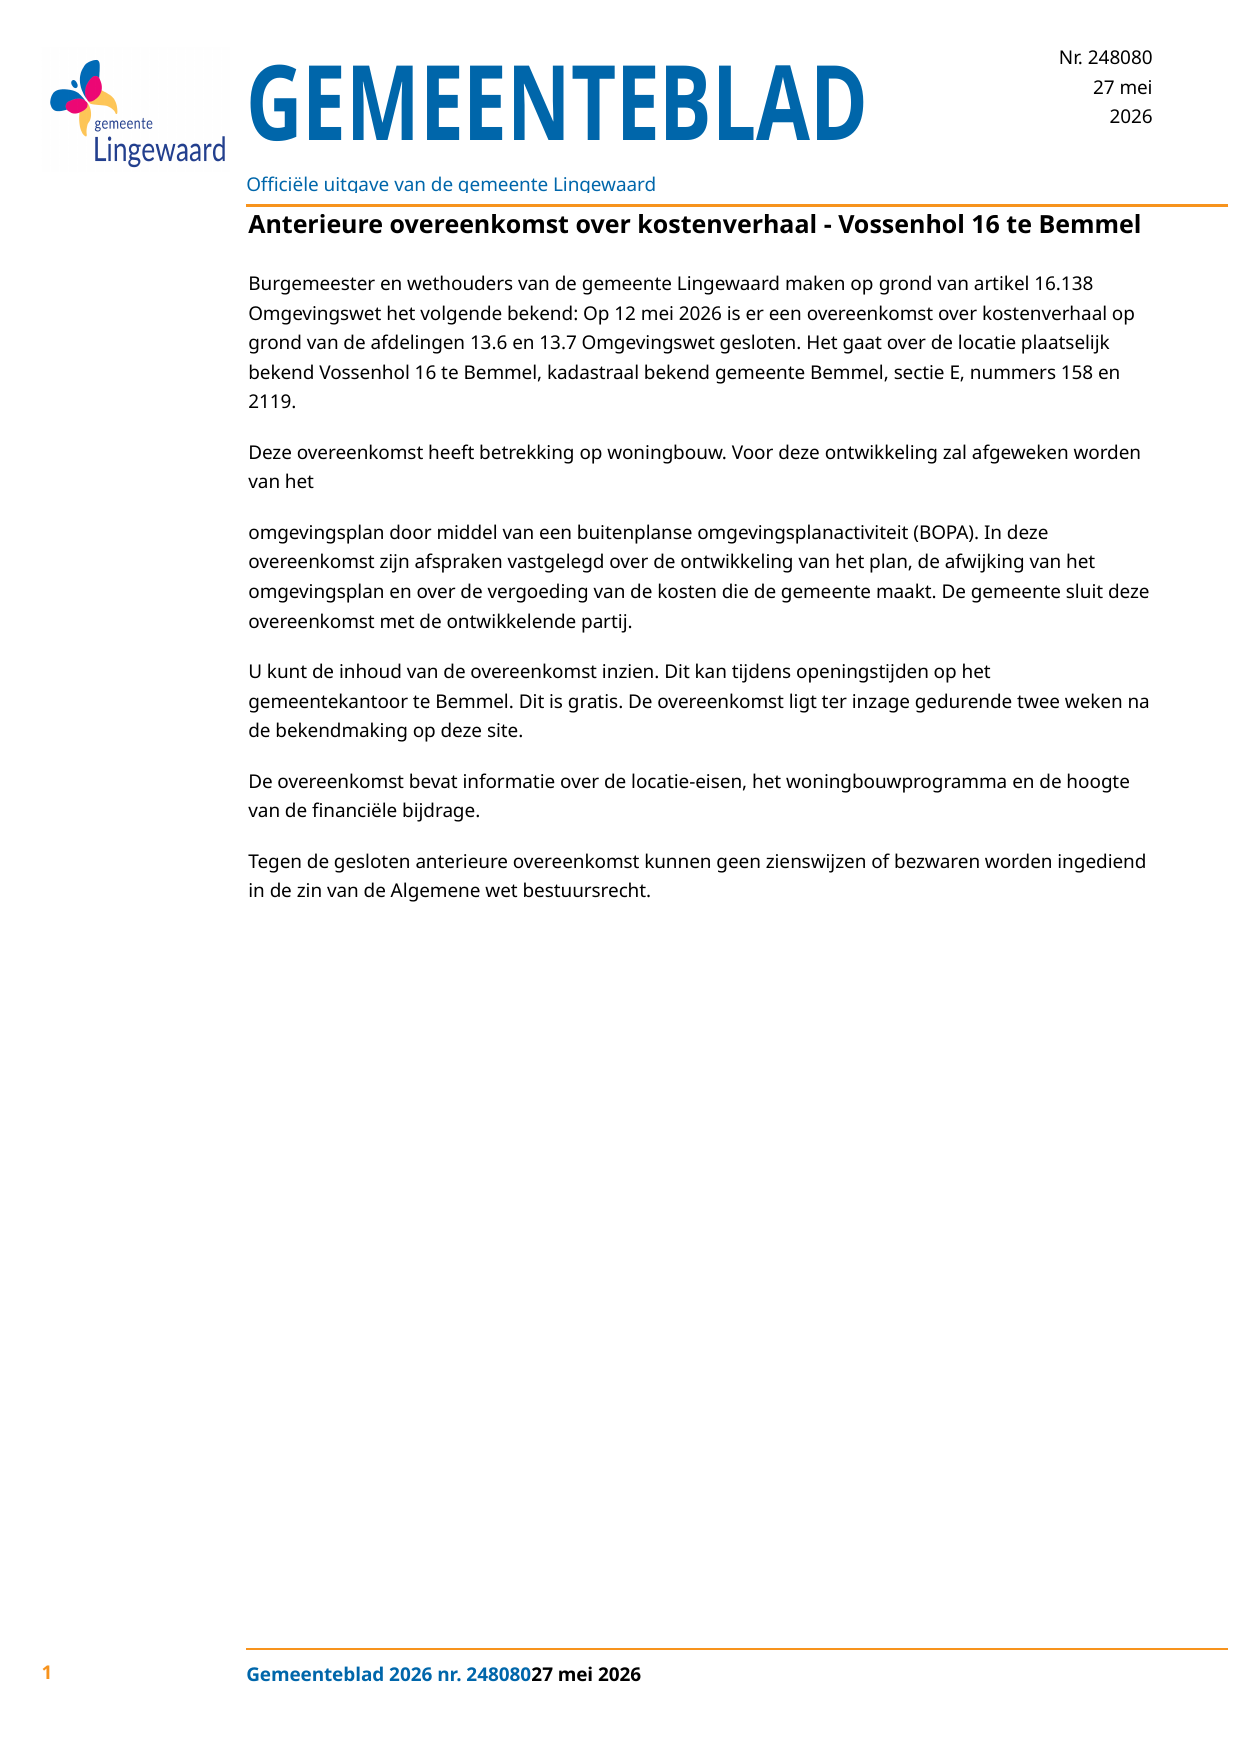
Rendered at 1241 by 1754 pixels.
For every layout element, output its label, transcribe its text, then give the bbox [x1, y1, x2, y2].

text Tegen de gesloten anterieure overeenkomst kunnen geen zienswijzen of bezwaren worden ingediend in de zin van de Algemene wet bestuursrecht. [248, 848, 1152, 903]
picture [41, 47, 231, 172]
text U kunt de inhoud van de overeenkomst inzien. Dit kan tijdens openingstijden op het gemeentekantoor te Bemmel. Dit is gratis. De overeenkomst ligt ter inzage gedurende twee weken na de bekendmaking op deze site. [248, 658, 1152, 743]
text omgevingsplan door middel van een buitenplanse omgevingsplanactiviteit (BOPA). In deze overeenkomst zijn afspraken vastgelegd over de ontwikkeling van het plan, de afwijking van het omgevingsplan en over de vergoeding van de kosten die de gemeente maakt. De gemeente sluit deze overeenkomst met de ontwikkelende partij. [248, 519, 1152, 633]
text Anterieure overeenkomst over kostenverhaal - Vossenhol 16 te Bemmel [248, 207, 1152, 241]
text Burgemeester en wethouders van de gemeente Lingewaard maken op grond van artikel 16.138 Omgevingswet het volgende bekend: Op 12 mei 2026 is er een overeenkomst over kostenverhaal op grond van de afdelingen 13.6 en 13.7 Omgevingswet gesloten. Het gaat over de locatie plaatselijk bekend Vossenhol 16 te Bemmel, kadastraal bekend gemeente Bemmel, sectie E, nummers 158 en 2119. [248, 270, 1152, 414]
text Deze overeenkomst heeft betrekking op woningbouw. Voor deze ontwikkeling zal afgeweken worden van het [248, 439, 1152, 494]
text De overeenkomst bevat informatie over de locatie-eisen, het woningbouwprogramma en de hoogte van de financiële bijdrage. [248, 768, 1152, 823]
